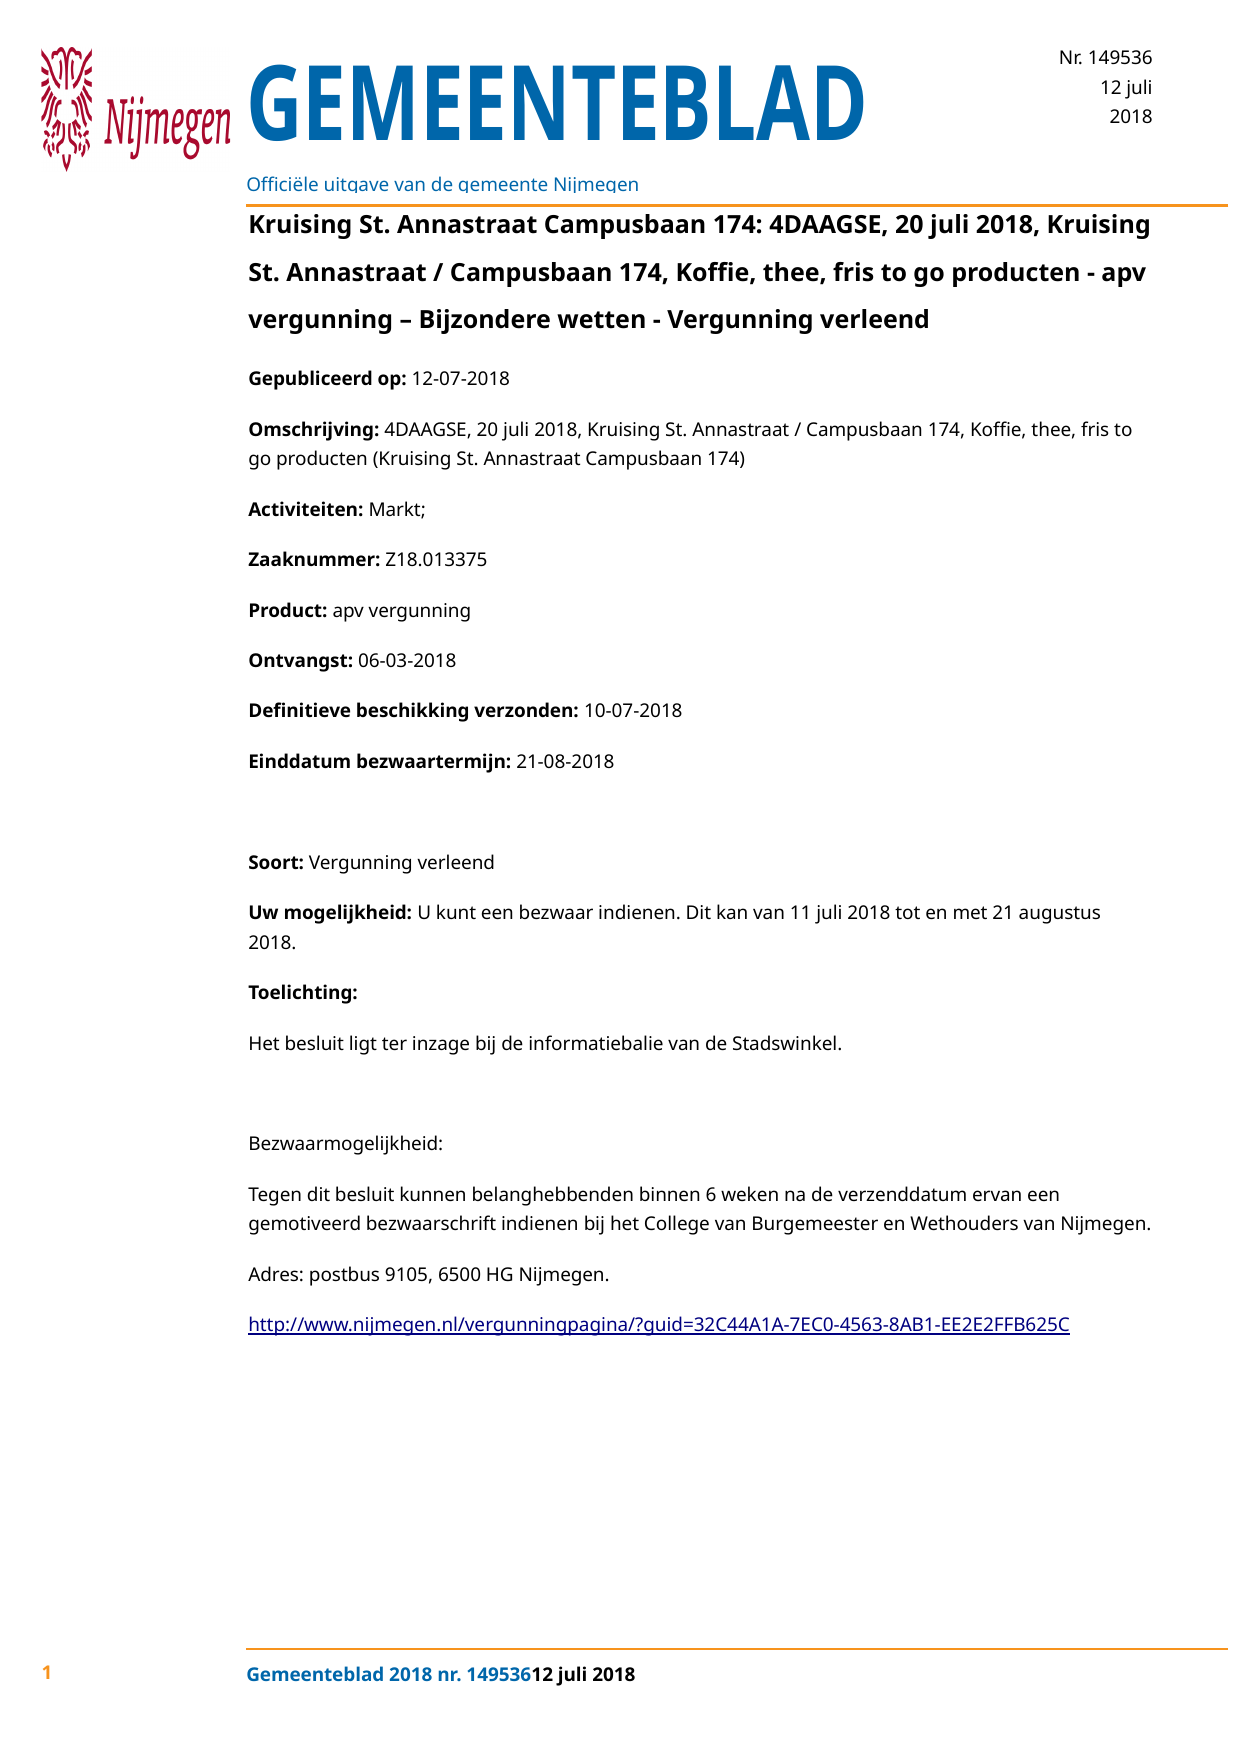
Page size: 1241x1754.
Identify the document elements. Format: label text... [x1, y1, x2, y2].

text Toelichting: [248, 979, 1152, 1005]
text Kruising St. Annastraat Campusbaan 174: 4DAAGSE, 20 juli 2018, Kruising St. Annastraat / Campusbaan 174, Koffie, thee, fris to go producten - apv vergunning – Bijzondere wetten - Vergunning verleend [248, 207, 1152, 336]
text http://www.nijmegen.nl/vergunningpagina/?guid=32C44A1A-7EC0-4563-8AB1-EE2E2FFB625C [248, 1311, 1152, 1337]
text Soort: Vergunning verleend [248, 849, 1152, 874]
text Definitieve beschikking verzonden: 10-07-2018 [248, 698, 1152, 723]
text Tegen dit besluit kunnen belanghebbenden binnen 6 weken na de verzenddatum ervan een gemotiveerd bezwaarschrift indienen bij het College van Burgemeester en Wethouders van Nijmegen. [248, 1181, 1152, 1236]
text Zaaknummer: Z18.013375 [248, 546, 1152, 572]
picture [41, 47, 231, 172]
text Adres: postbus 9105, 6500 HG Nijmegen. [248, 1261, 1152, 1287]
text Uw mogelijkheid: U kunt een bezwaar indienen. Dit kan van 11 juli 2018 tot en met 21 augustus 2018. [248, 899, 1152, 954]
text Het besluit ligt ter inzage bij de informatiebalie van de Stadswinkel. [248, 1030, 1152, 1055]
text Product: apv vergunning [248, 597, 1152, 622]
text Activiteiten: Markt; [248, 496, 1152, 522]
text Einddatum bezwaartermijn: 21-08-2018 [248, 748, 1152, 774]
text Ontvangst: 06-03-2018 [248, 647, 1152, 673]
text Gepubliceerd op: 12-07-2018 [248, 366, 1152, 391]
text Omschrijving: 4DAAGSE, 20 juli 2018, Kruising St. Annastraat / Campusbaan 174, Koffie, thee, fris to go producten (Kruising St. Annastraat Campusbaan 174) [248, 416, 1152, 471]
text Bezwaarmogelijkheid: [248, 1131, 1152, 1156]
